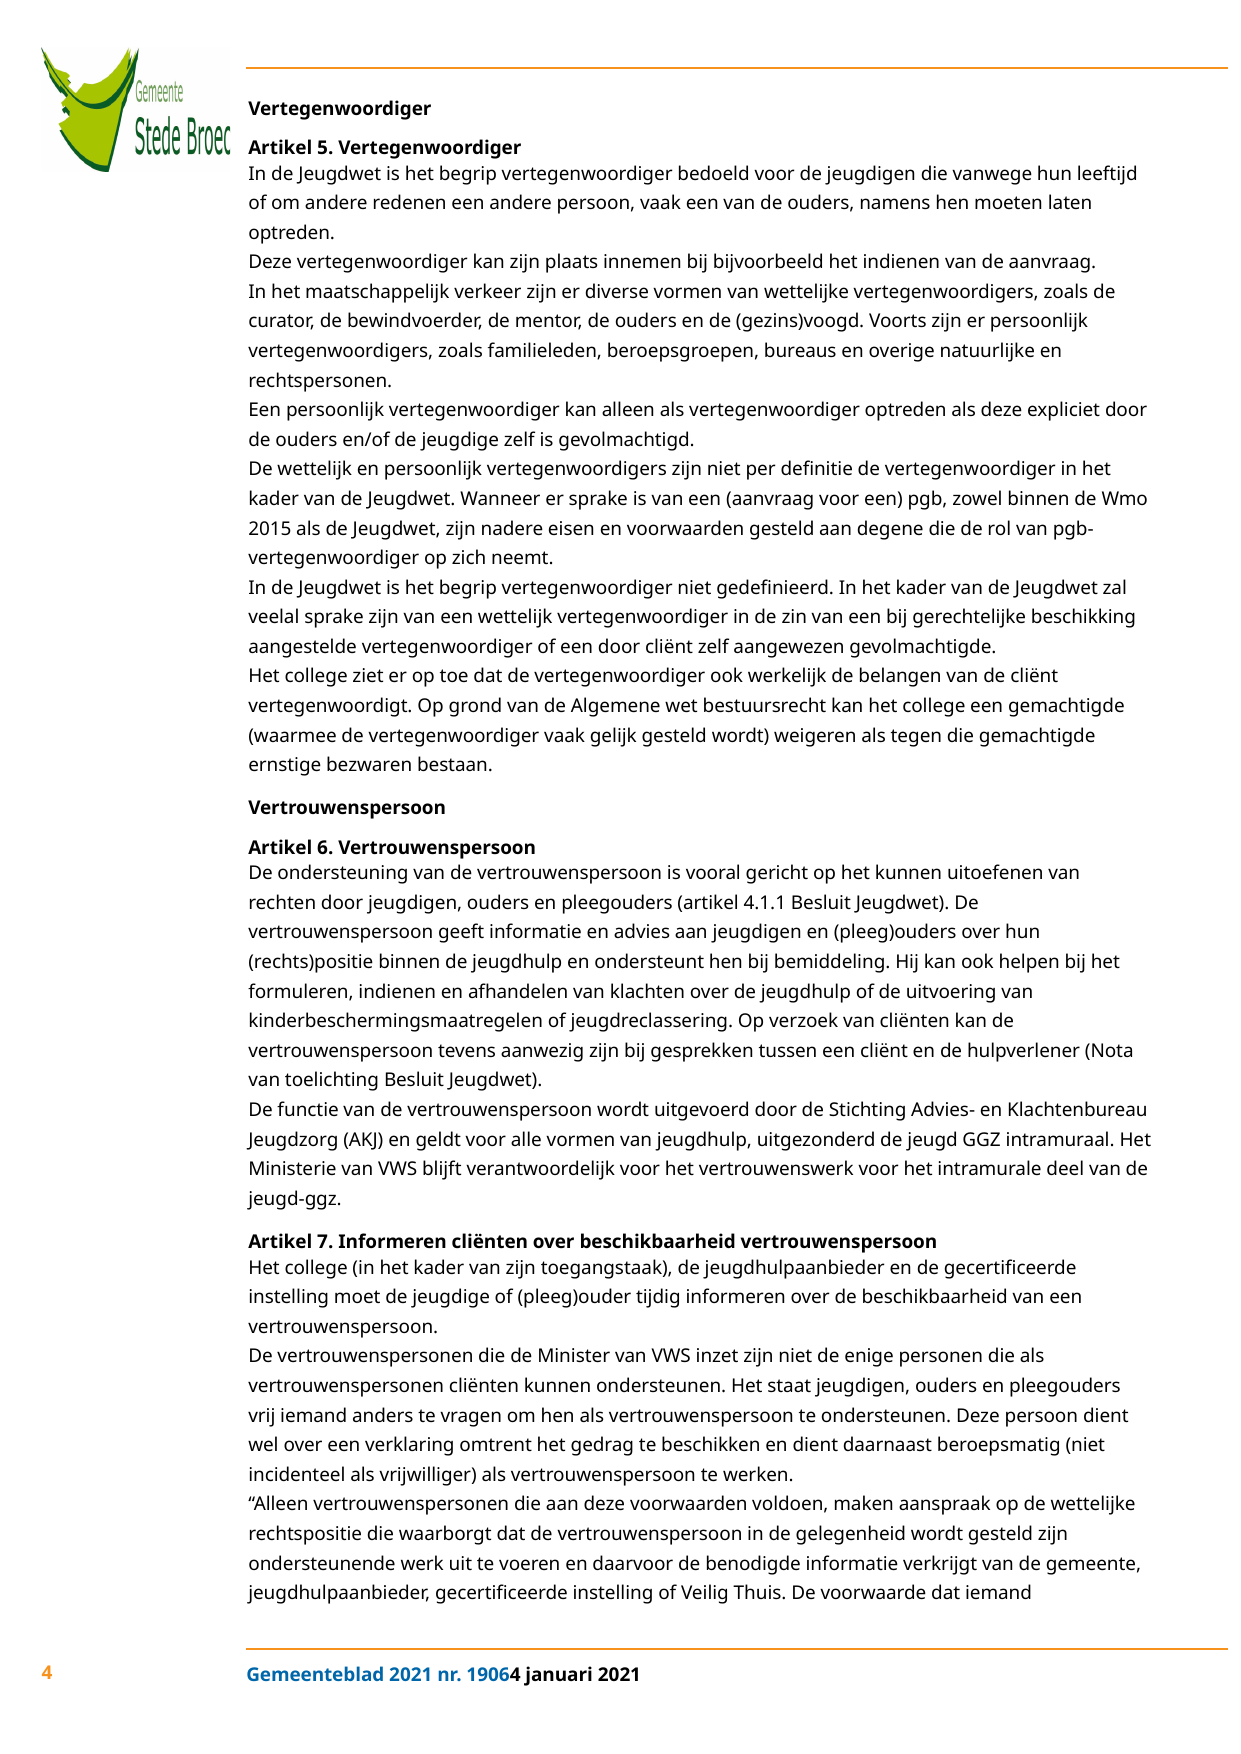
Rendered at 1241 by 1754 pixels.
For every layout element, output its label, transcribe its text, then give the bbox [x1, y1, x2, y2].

text Het college ziet er op toe dat de vertegenwoordiger ook werkelijk de belangen van de cliënt vertegenwoordigt. Op grond van de Algemene wet bestuursrecht kan het college een gemachtigde (waarmee de vertegenwoordiger vaak gelijk gesteld wordt) weigeren als tegen die gemachtigde ernstige bezwaren bestaan. [248, 663, 1152, 777]
text Vertrouwenspersoon [248, 794, 1152, 820]
text Vertegenwoordiger [248, 95, 1152, 121]
picture [41, 47, 231, 172]
text “Alleen vertrouwenspersonen die aan deze voorwaarden voldoen, maken aanspraak op de wettelijke rechtspositie die waarborgt dat de vertrouwenspersoon in de gelegenheid wordt gesteld zijn ondersteunende werk uit te voeren en daarvoor de benodigde informatie verkrijgt van de gemeente, jeugdhulpaanbieder, gecertificeerde instelling of Veilig Thuis. De voorwaarde dat iemand [248, 1491, 1152, 1605]
text In het maatschappelijk verkeer zijn er diverse vormen van wettelijke vertegenwoordigers, zoals de curator, de bewindvoerder, de mentor, de ouders en de (gezins)voogd. Voorts zijn er persoonlijk vertegenwoordigers, zoals familieleden, beroepsgroepen, bureaus en overige natuurlijke en rechtspersonen. [248, 278, 1152, 393]
text De functie van de vertrouwenspersoon wordt uitgevoerd door de Stichting Advies- en Klachtenbureau Jeugdzorg (AKJ) en geldt voor alle vormen van jeugdhulp, uitgezonderd de jeugd GGZ intramuraal. Het Ministerie van VWS blijft verantwoordelijk voor het vertrouwenswerk voor het intramurale deel van de jeugd-ggz. [248, 1096, 1152, 1211]
text Een persoonlijk vertegenwoordiger kan alleen als vertegenwoordiger optreden als deze expliciet door de ouders en/of de jeugdige zelf is gevolmachtigd. [248, 396, 1152, 452]
text Artikel 6. Vertrouwenspersoon [248, 834, 1152, 859]
text In de Jeugdwet is het begrip vertegenwoordiger bedoeld voor de jeugdigen die vanwege hun leeftijd of om andere redenen een andere persoon, vaak een van de ouders, namens hen moeten laten optreden. [248, 160, 1152, 245]
text Het college (in het kader van zijn toegangstaak), de jeugdhulpaanbieder en de gecertificeerde instelling moet de jeugdige of (pleeg)ouder tijdig informeren over de beschikbaarheid van een vertrouwenspersoon. [248, 1254, 1152, 1339]
text De vertrouwenspersonen die de Minister van VWS inzet zijn niet de enige personen die als vertrouwenspersonen cliënten kunnen ondersteunen. Het staat jeugdigen, ouders en pleegouders vrij iemand anders te vragen om hen als vertrouwenspersoon te ondersteunen. Deze persoon dient wel over een verklaring omtrent het gedrag te beschikken en dient daarnaast beroepsmatig (niet incidenteel als vrijwilliger) als vertrouwenspersoon te werken. [248, 1343, 1152, 1487]
text Deze vertegenwoordiger kan zijn plaats innemen bij bijvoorbeeld het indienen van de aanvraag. [248, 248, 1152, 274]
text De wettelijk en persoonlijk vertegenwoordigers zijn niet per definitie de vertegenwoordiger in het kader van de Jeugdwet. Wanneer er sprake is van een (aanvraag voor een) pgb, zowel binnen de Wmo 2015 als de Jeugdwet, zijn nadere eisen en voorwaarden gesteld aan degene die de rol van pgb-vertegenwoordiger op zich neemt. [248, 456, 1152, 570]
text In de Jeugdwet is het begrip vertegenwoordiger niet gedefinieerd. In het kader van de Jeugdwet zal veelal sprake zijn van een wettelijk vertegenwoordiger in de zin van een bij gerechtelijke beschikking aangestelde vertegenwoordiger of een door cliënt zelf aangewezen gevolmachtigde. [248, 574, 1152, 659]
text Artikel 7. Informeren cliënten over beschikbaarheid vertrouwenspersoon [248, 1228, 1152, 1254]
text Artikel 5. Vertegenwoordiger [248, 134, 1152, 160]
text De ondersteuning van de vertrouwenspersoon is vooral gericht op het kunnen uitoefenen van rechten door jeugdigen, ouders en pleegouders (artikel 4.1.1 Besluit Jeugdwet). De vertrouwenspersoon geeft informatie en advies aan jeugdigen en (pleeg)ouders over hun (rechts)positie binnen de jeugdhulp en ondersteunt hen bij bemiddeling. Hij kan ook helpen bij het formuleren, indienen en afhandelen van klachten over de jeugdhulp of de uitvoering van kinderbeschermingsmaatregelen of jeugdreclassering. Op verzoek van cliënten kan de vertrouwenspersoon tevens aanwezig zijn bij gesprekken tussen een cliënt en de hulpverlener (Nota van toelichting Besluit Jeugdwet). [248, 859, 1152, 1092]
